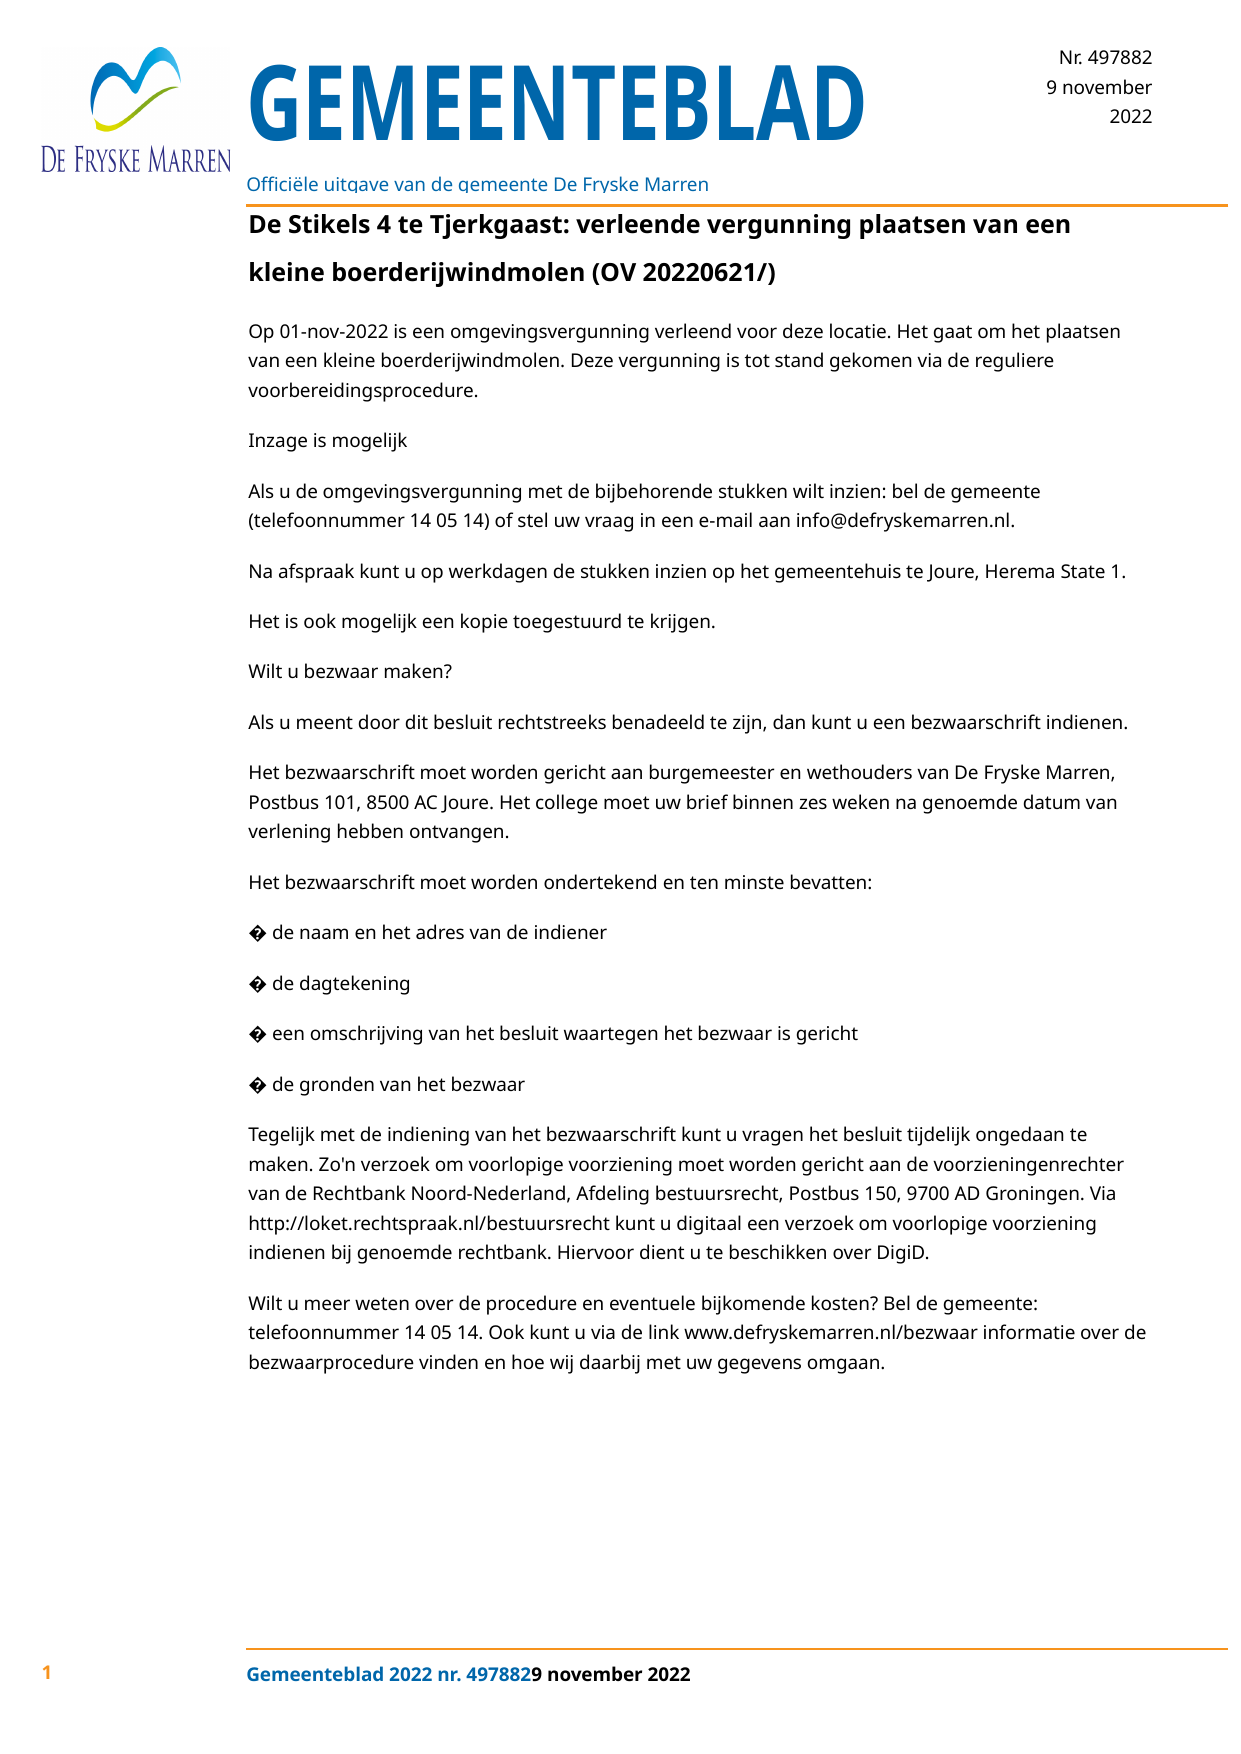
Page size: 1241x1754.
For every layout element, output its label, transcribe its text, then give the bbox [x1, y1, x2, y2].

text Het bezwaarschrift moet worden gericht aan burgemeester en wethouders van De Fryske Marren, Postbus 101, 8500 AC Joure. Het college moet uw brief binnen zes weken na genoemde datum van verlening hebben ontvangen. [248, 759, 1152, 844]
text Het is ook mogelijk een kopie toegestuurd te krijgen. [248, 608, 1152, 634]
text Als u de omgevingsvergunning met de bijbehorende stukken wilt inzien: bel de gemeente (telefoonnummer 14 05 14) of stel uw vraag in een e-mail aan info@defryskemarren.nl. [248, 478, 1152, 533]
text � de naam en het adres van de indiener [248, 919, 1152, 945]
text � de gronden van het bezwaar [248, 1071, 1152, 1097]
text Inzage is mogelijk [248, 427, 1152, 453]
text Als u meent door dit besluit rechtstreeks benadeeld te zijn, dan kunt u een bezwaarschrift indienen. [248, 709, 1152, 735]
text � een omschrijving van het besluit waartegen het bezwaar is gericht [248, 1020, 1152, 1046]
text Op 01-nov-2022 is een omgevingsvergunning verleend voor deze locatie. Het gaat om het plaatsen van een kleine boerderijwindmolen. Deze vergunning is tot stand gekomen via de reguliere voorbereidingsprocedure. [248, 318, 1152, 403]
text Het bezwaarschrift moet worden ondertekend en ten minste bevatten: [248, 869, 1152, 895]
text Wilt u bezwaar maken? [248, 659, 1152, 684]
picture [41, 47, 231, 172]
text � de dagtekening [248, 970, 1152, 996]
text Wilt u meer weten over de procedure en eventuele bijkomende kosten? Bel de gemeente: telefoonnummer 14 05 14. Ook kunt u via de link www.defryskemarren.nl/bezwaar informatie over de bezwaarprocedure vinden en hoe wij daarbij met uw gegevens omgaan. [248, 1290, 1152, 1375]
text Tegelijk met de indiening van het bezwaarschrift kunt u vragen het besluit tijdelijk ongedaan te maken. Zo'n verzoek om voorlopige voorziening moet worden gericht aan de voorzieningenrechter van de Rechtbank Noord-Nederland, Afdeling bestuursrecht, Postbus 150, 9700 AD Groningen. Via http://loket.rechtspraak.nl/bestuursrecht kunt u digitaal een verzoek om voorlopige voorziening indienen bij genoemde rechtbank. Hiervoor dient u te beschikken over DigiD. [248, 1121, 1152, 1265]
text De Stikels 4 te Tjerkgaast: verleende vergunning plaatsen van een kleine boerderijwindmolen (OV 20220621/) [248, 207, 1152, 288]
text Na afspraak kunt u op werkdagen de stukken inzien op het gemeentehuis te Joure, Herema State 1. [248, 558, 1152, 584]
